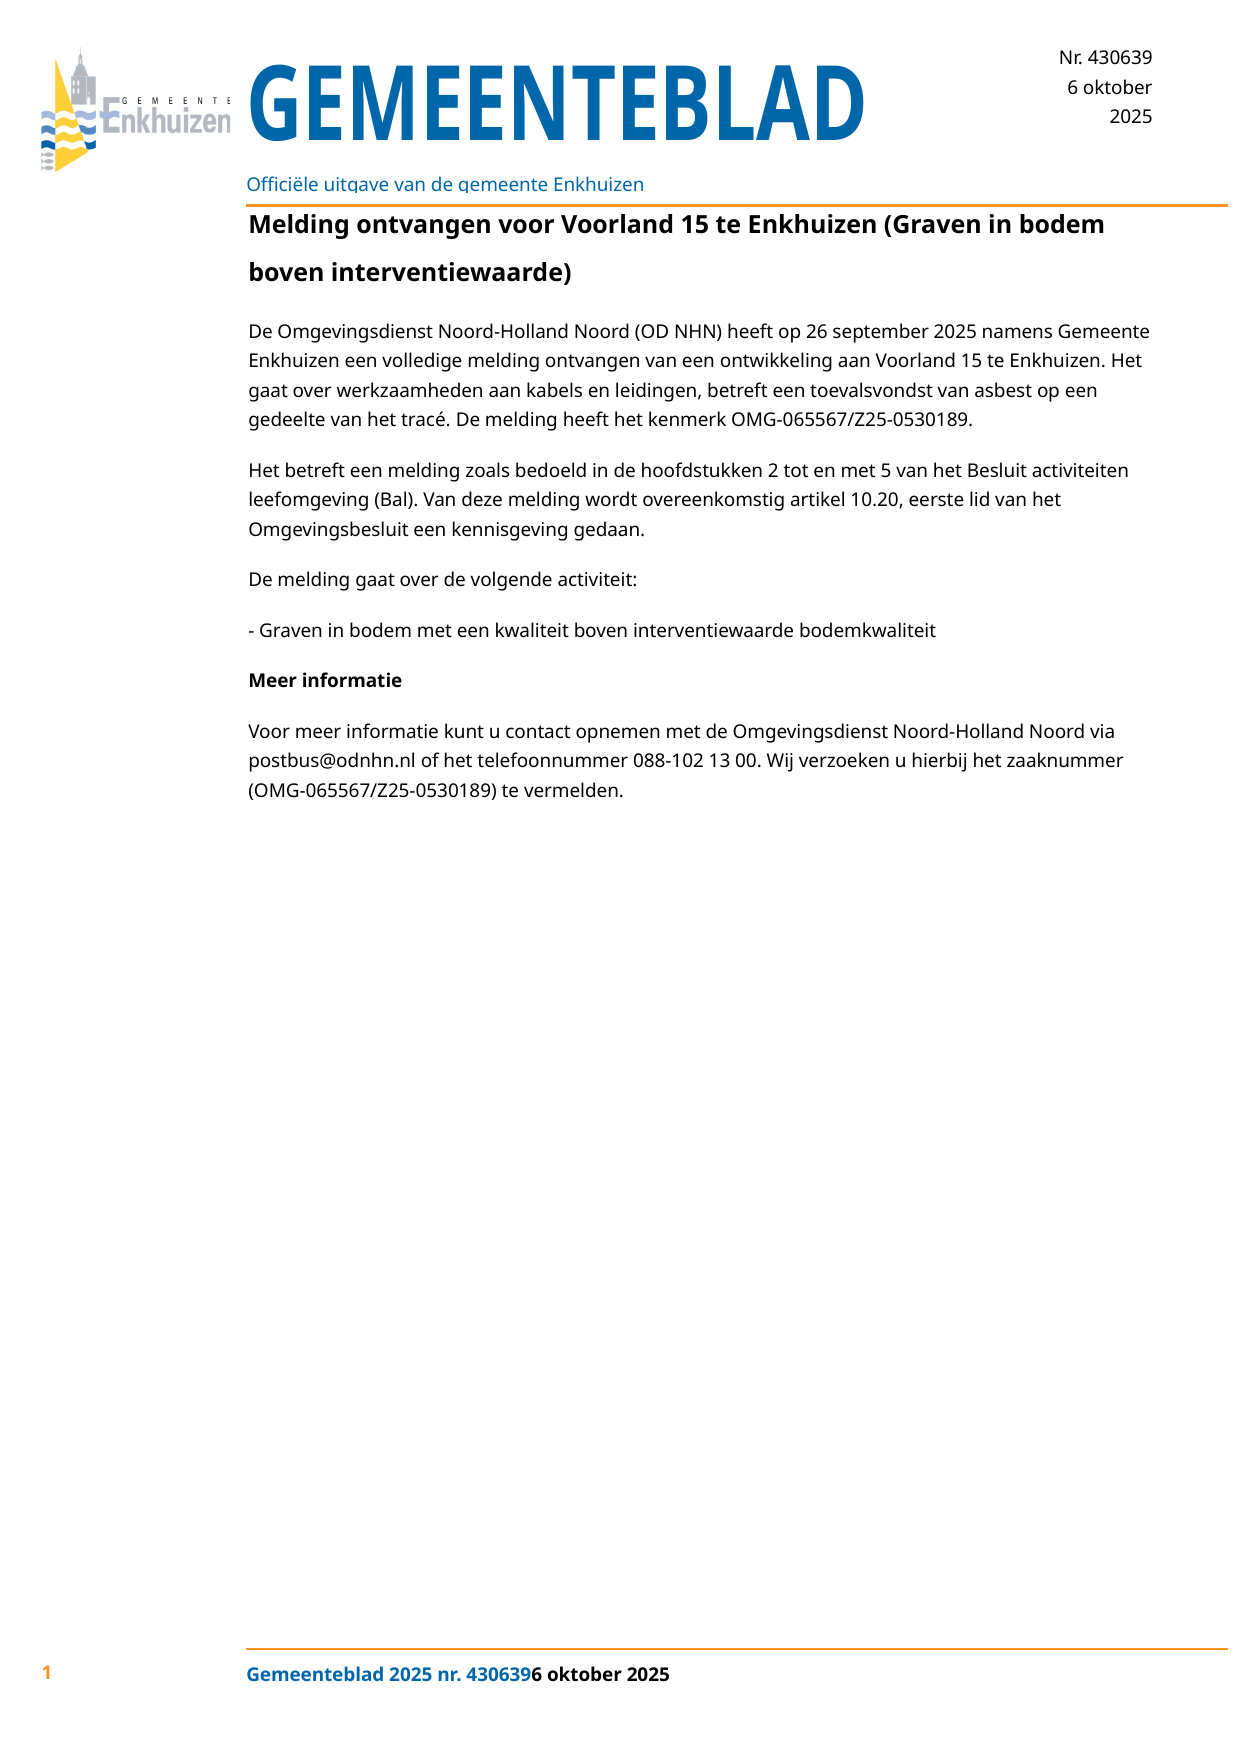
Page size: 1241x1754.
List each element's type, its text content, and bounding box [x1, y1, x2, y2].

text De melding gaat over de volgende activiteit: [248, 567, 1152, 592]
text Melding ontvangen voor Voorland 15 te Enkhuizen (Graven in bodem boven interventiewaarde) [248, 207, 1152, 288]
text Het betreft een melding zoals bedoeld in de hoofdstukken 2 tot en met 5 van het Besluit activiteiten leefomgeving (Bal). Van deze melding wordt overeenkomstig artikel 10.20, eerste lid van het Omgevingsbesluit een kennisgeving gedaan. [248, 457, 1152, 542]
text Voor meer informatie kunt u contact opnemen met de Omgevingsdienst Noord-Holland Noord via postbus@odnhn.nl of het telefoonnummer 088-102 13 00. Wij verzoeken u hierbij het zaaknummer (OMG-065567/Z25-0530189) te vermelden. [248, 718, 1152, 803]
picture [41, 47, 231, 172]
text - Graven in bodem met een kwaliteit boven interventiewaarde bodemkwaliteit [248, 617, 1152, 643]
text De Omgevingsdienst Noord-Holland Noord (OD NHN) heeft op 26 september 2025 namens Gemeente Enkhuizen een volledige melding ontvangen van een ontwikkeling aan Voorland 15 te Enkhuizen. Het gaat over werkzaamheden aan kabels en leidingen, betreft een toevalsvondst van asbest op een gedeelte van het tracé. De melding heeft het kenmerk OMG-065567/Z25-0530189. [248, 318, 1152, 432]
text Meer informatie [248, 667, 1152, 693]
